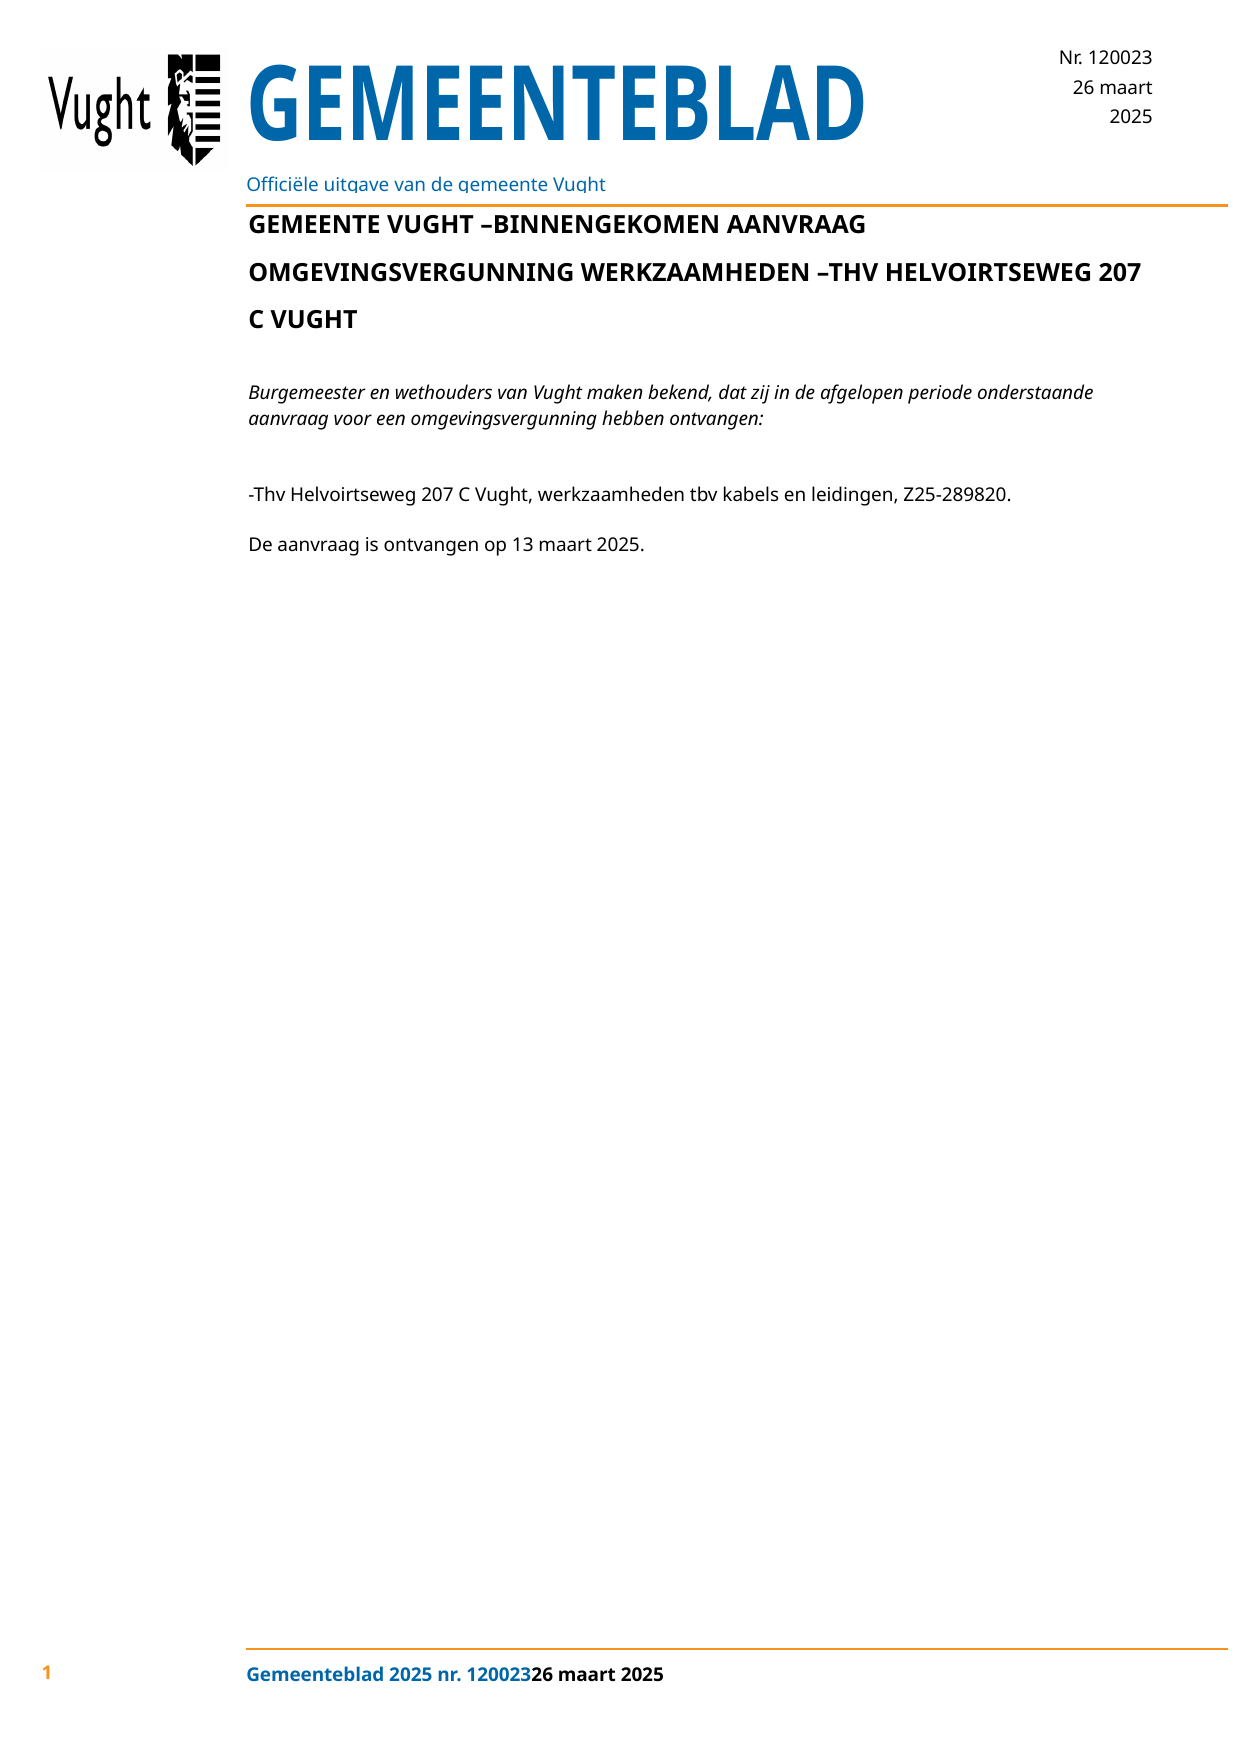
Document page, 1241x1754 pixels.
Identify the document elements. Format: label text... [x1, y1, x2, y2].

text GEMEENTE VUGHT –BINNENGEKOMEN AANVRAAG OMGEVINGSVERGUNNING WERKZAAMHEDEN –THV HELVOIRTSEWEG 207 C VUGHT [248, 207, 1152, 336]
text Burgemeester en wethouders van Vught maken bekend, dat zij in de afgelopen periode onderstaande aanvraag voor een omgevingsvergunning hebben ontvangen: [248, 379, 1152, 431]
text De aanvraag is ontvangen op 13 maart 2025. [248, 531, 1152, 557]
text -Thv Helvoirtseweg 207 C Vught, werkzaamheden tbv kabels en leidingen, Z25-289820. [248, 481, 1152, 507]
picture [41, 47, 231, 172]
